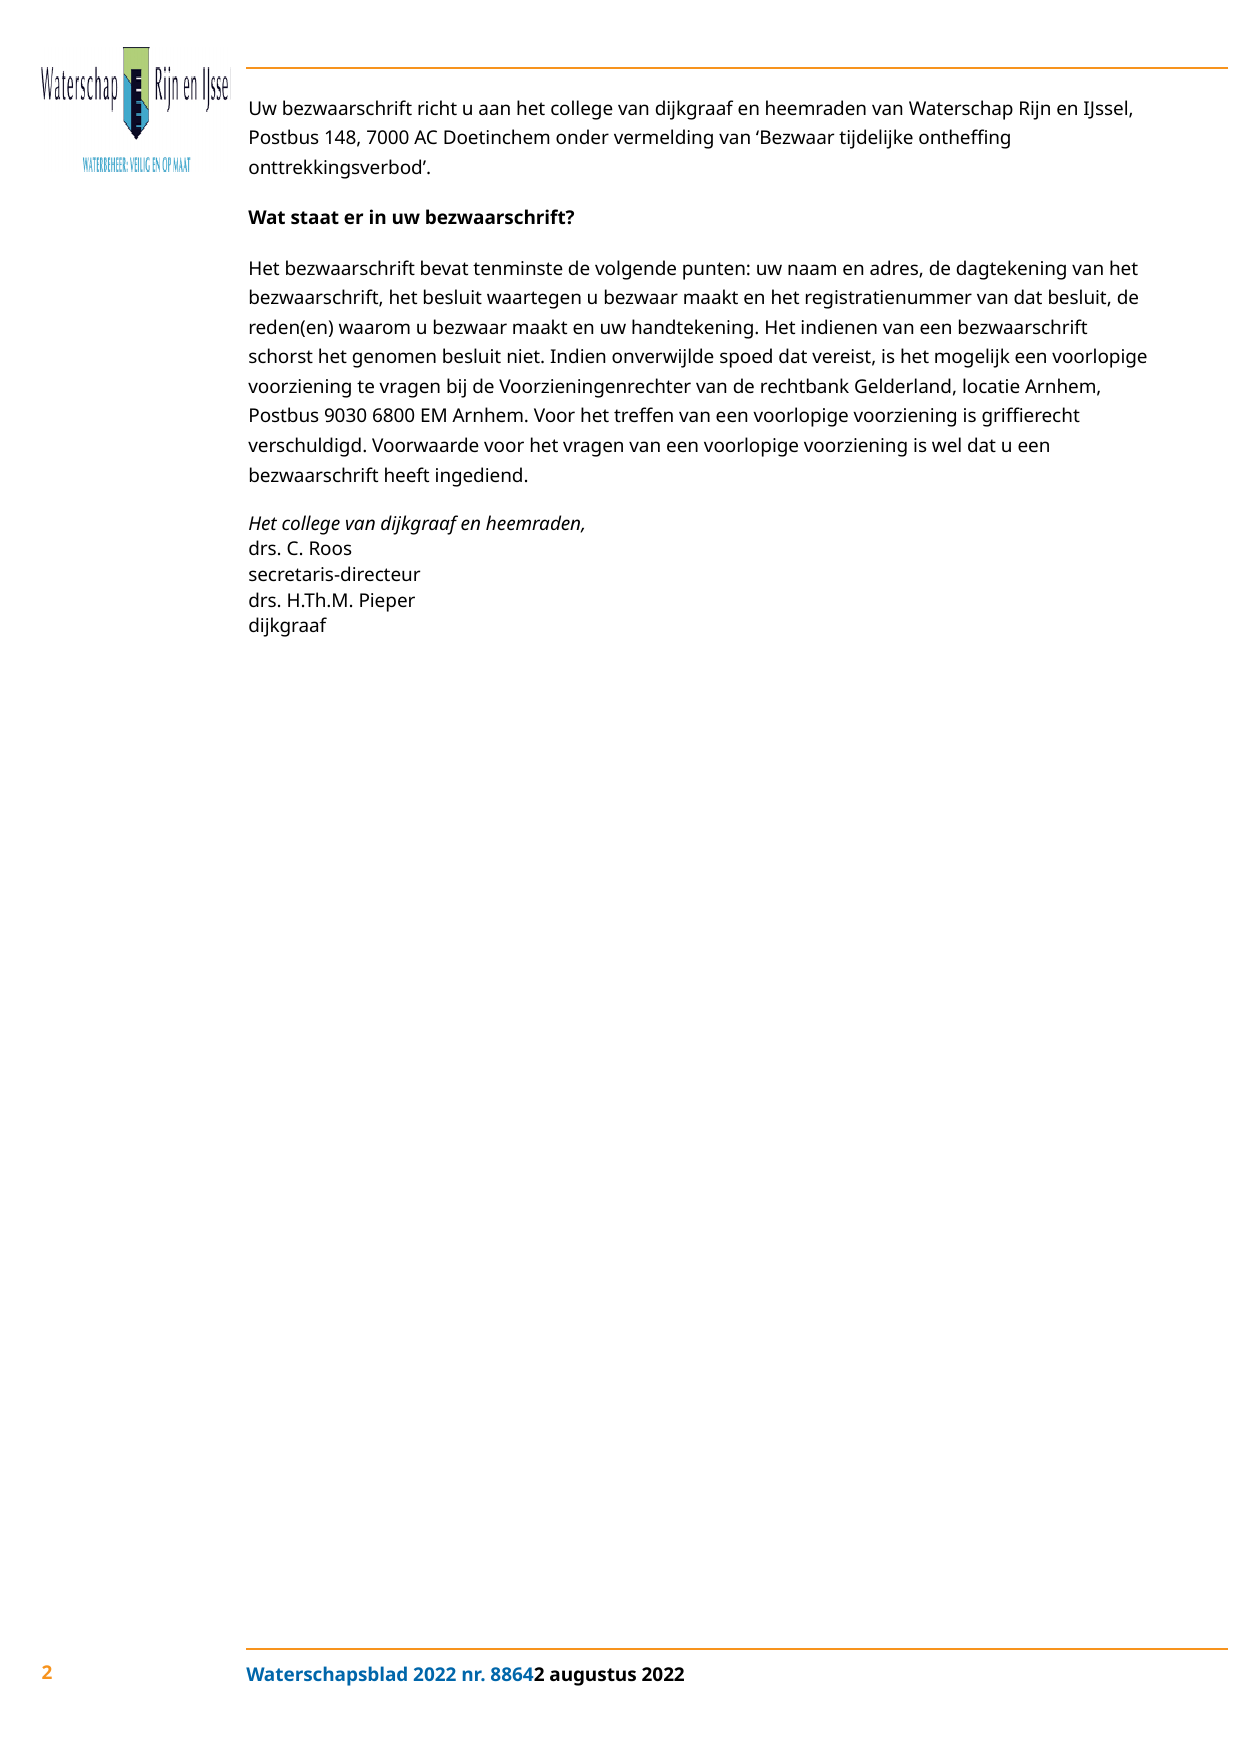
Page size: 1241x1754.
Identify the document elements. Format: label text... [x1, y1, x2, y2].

text Uw bezwaarschrift richt u aan het college van dijkgraaf en heemraden van Waterschap Rijn en IJssel, Postbus 148, 7000 AC Doetinchem onder vermelding van ‘Bezwaar tijdelijke ontheffing onttrekkingsverbod’. [248, 95, 1152, 180]
picture [41, 47, 231, 172]
text secretaris-directeur [248, 561, 1152, 587]
text drs. H.Th.M. Pieper [248, 587, 1152, 613]
text dijkgraaf [248, 613, 1152, 638]
text Het bezwaarschrift bevat tenminste de volgende punten: uw naam en adres, de dagtekening van het bezwaarschrift, het besluit waartegen u bezwaar maakt en het registratienummer van dat besluit, de reden(en) waarom u bezwaar maakt en uw handtekening. Het indienen van een bezwaarschrift schorst het genomen besluit niet. Indien onverwijlde spoed dat vereist, is het mogelijk een voorlopige voorziening te vragen bij de Voorzieningenrechter van de rechtbank Gelderland, locatie Arnhem, Postbus 9030 6800 EM Arnhem. Voor het treffen van een voorlopige voorziening is griffierecht verschuldigd. Voorwaarde voor het vragen van een voorlopige voorziening is wel dat u een bezwaarschrift heeft ingediend. [248, 255, 1152, 488]
text Het college van dijkgraaf en heemraden, [248, 510, 1152, 535]
text drs. C. Roos [248, 535, 1152, 561]
text Wat staat er in uw bezwaarschrift? [248, 204, 1152, 230]
